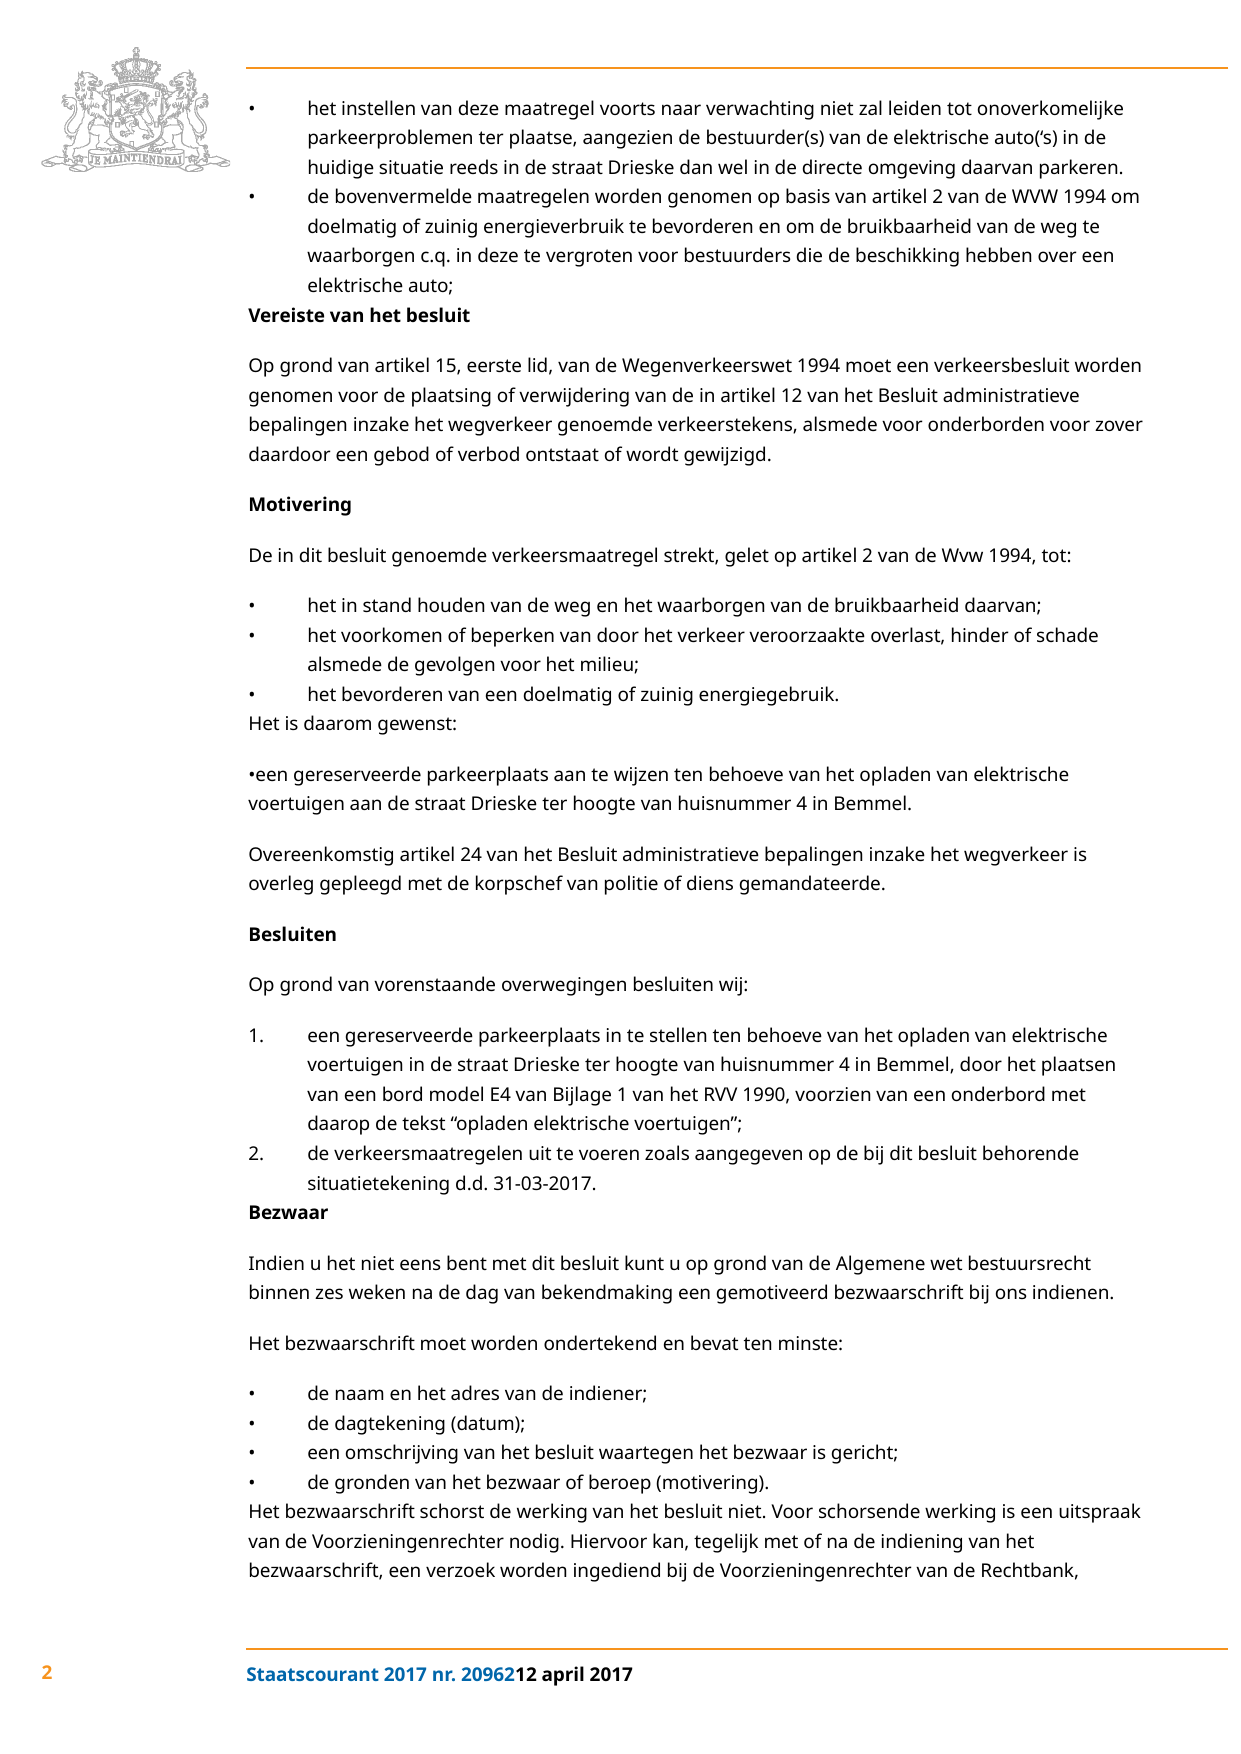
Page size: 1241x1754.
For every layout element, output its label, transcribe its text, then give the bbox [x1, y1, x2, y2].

list het instellen van deze maatregel voorts naar verwachting niet zal leiden tot onoverkomelijke parkeerproblemen ter plaatse, aangezien de bestuurder(s) van de elektrische auto(‘s) in de huidige situatie reeds in de straat Drieske dan wel in de directe omgeving daarvan parkeren. [248, 95, 1152, 180]
text Vereiste van het besluit [248, 302, 1152, 328]
text Het bezwaarschrift moet worden ondertekend en bevat ten minste: [248, 1330, 1152, 1356]
list het in stand houden van de weg en het waarborgen van de bruikbaarheid daarvan; [248, 592, 1152, 618]
text Op grond van artikel 15, eerste lid, van de Wegenverkeerswet 1994 moet een verkeersbesluit worden genomen voor de plaatsing of verwijdering van de in artikel 12 van het Besluit administratieve bepalingen inzake het wegverkeer genoemde verkeerstekens, alsmede voor onderborden voor zover daardoor een gebod of verbod ontstaat of wordt gewijzigd. [248, 352, 1152, 467]
text Het bezwaarschrift schorst de werking van het besluit niet. Voor schorsende werking is een uitspraak van de Voorzieningenrechter nodig. Hiervoor kan, tegelijk met of na de indiening van het bezwaarschrift, een verzoek worden ingediend bij de Voorzieningenrechter van de Rechtbank, [248, 1498, 1152, 1583]
list de verkeersmaatregelen uit te voeren zoals aangegeven op de bij dit besluit behorende situatietekening d.d. 31-03-2017. [248, 1140, 1152, 1196]
text Overeenkomstig artikel 24 van het Besluit administratieve bepalingen inzake het wegverkeer is overleg gepleegd met de korpschef van politie of diens gemandateerde. [248, 841, 1152, 896]
list het voorkomen of beperken van door het verkeer veroorzaakte overlast, hinder of schade alsmede de gevolgen voor het milieu; [248, 622, 1152, 677]
text Op grond van vorenstaande overwegingen besluiten wij: [248, 971, 1152, 997]
picture [41, 47, 231, 172]
list de gronden van het bezwaar of beroep (motivering). [248, 1469, 1152, 1495]
text Bezwaar [248, 1199, 1152, 1225]
text Het is daarom gewenst: [248, 711, 1152, 736]
list het bevorderen van een doelmatig of zuinig energiegebruik. [248, 681, 1152, 707]
list de naam en het adres van de indiener; [248, 1380, 1152, 1406]
list een gereserveerde parkeerplaats in te stellen ten behoeve van het opladen van elektrische voertuigen in de straat Drieske ter hoogte van huisnummer 4 in Bemmel, door het plaatsen van een bord model E4 van Bijlage 1 van het RVV 1990, voorzien van een onderbord met daarop de tekst “opladen elektrische voertuigen”; [248, 1022, 1152, 1136]
text Besluiten [248, 921, 1152, 947]
text •een gereserveerde parkeerplaats aan te wijzen ten behoeve van het opladen van elektrische voertuigen aan de straat Drieske ter hoogte van huisnummer 4 in Bemmel. [248, 761, 1152, 816]
text De in dit besluit genoemde verkeersmaatregel strekt, gelet op artikel 2 van de Wvw 1994, tot: [248, 542, 1152, 568]
list de bovenvermelde maatregelen worden genomen op basis van artikel 2 van de WVW 1994 om doelmatig of zuinig energieverbruik te bevorderen en om de bruikbaarheid van de weg te waarborgen c.q. in deze te vergroten voor bestuurders die de beschikking hebben over een elektrische auto; [248, 183, 1152, 298]
list de dagtekening (datum); [248, 1410, 1152, 1436]
text Indien u het niet eens bent met dit besluit kunt u op grond van de Algemene wet bestuursrecht binnen zes weken na de dag van bekendmaking een gemotiveerd bezwaarschrift bij ons indienen. [248, 1250, 1152, 1305]
list een omschrijving van het besluit waartegen het bezwaar is gericht; [248, 1439, 1152, 1465]
text Motivering [248, 491, 1152, 517]
